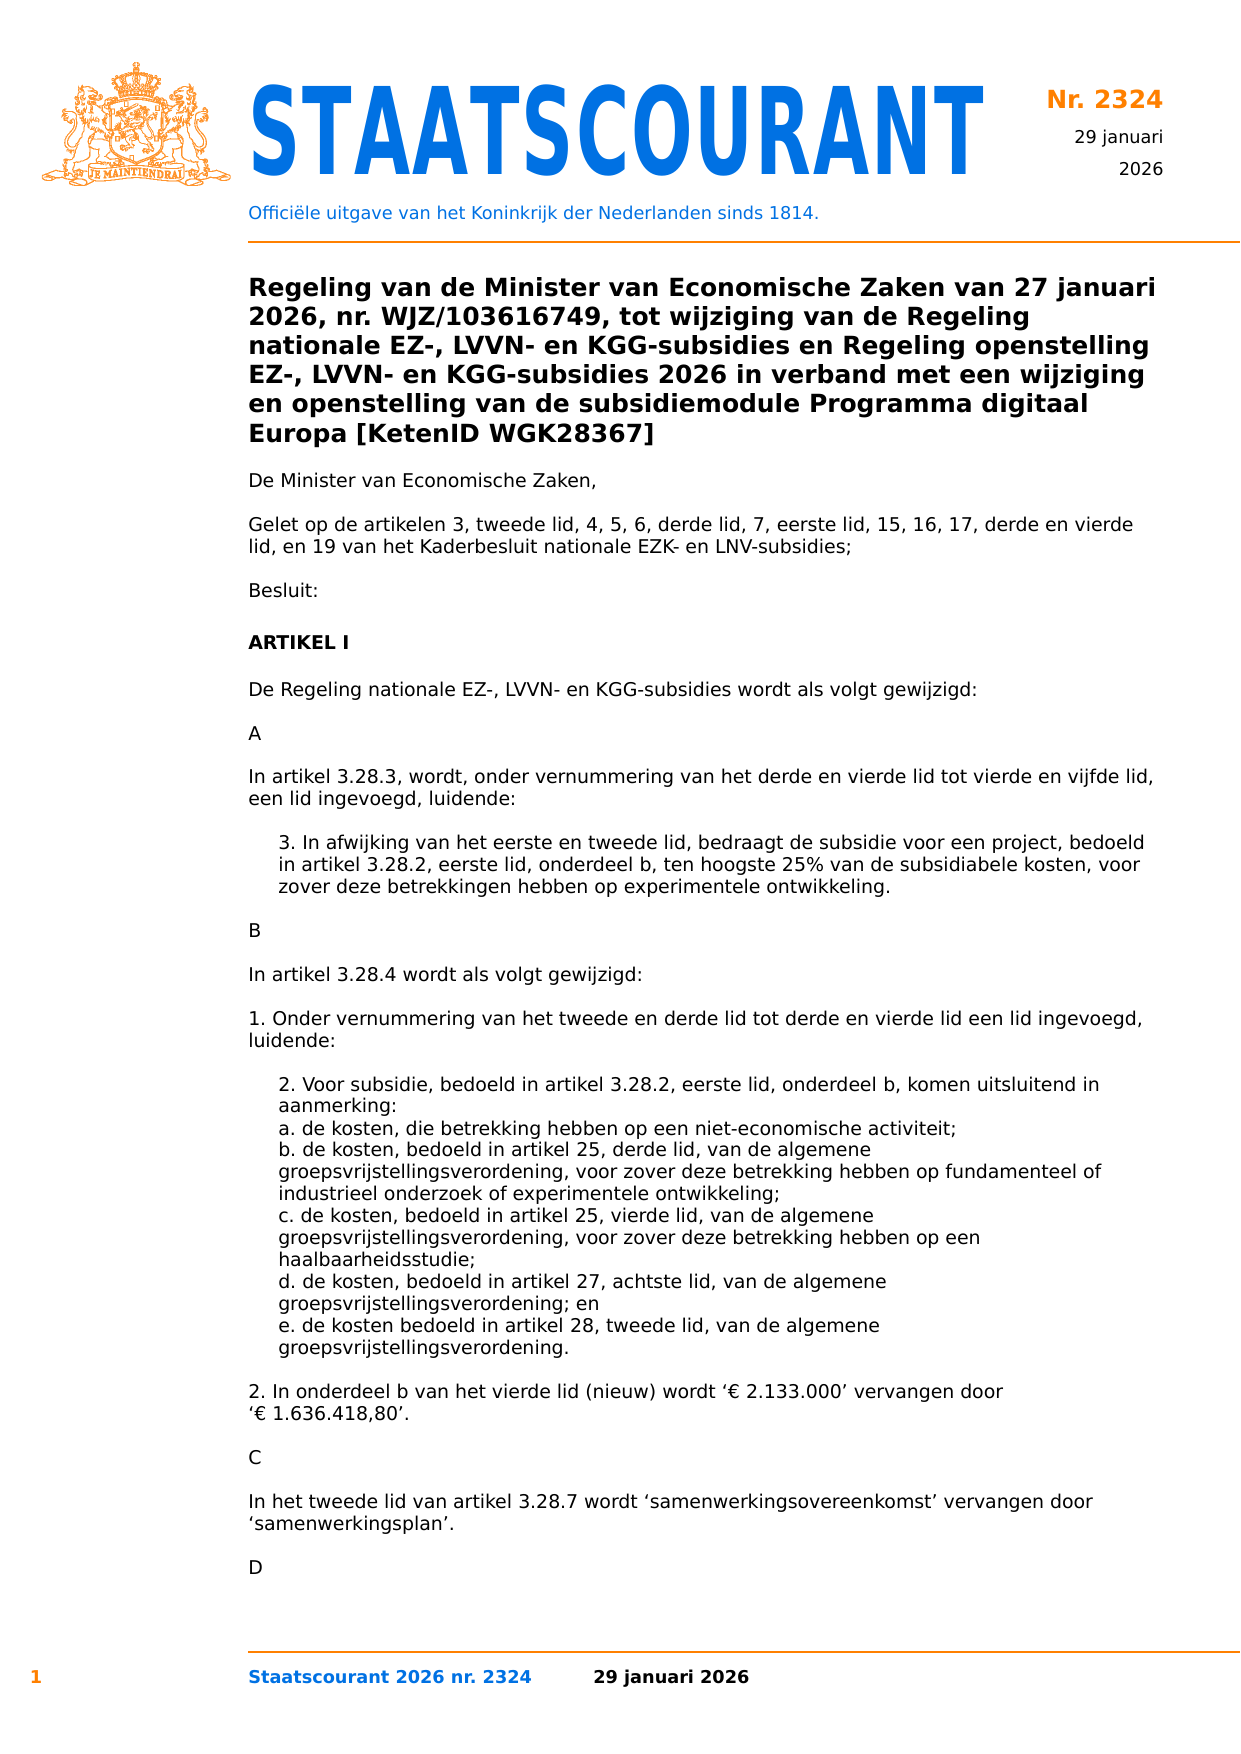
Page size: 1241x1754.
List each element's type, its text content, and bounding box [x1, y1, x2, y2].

text c. de kosten, bedoeld in artikel 25, vierde lid, van de algemene groepsvrijstellingsverordening, voor zover deze betrekking hebben op een haalbaarheidsstudie; [278, 1205, 1163, 1271]
text De Regeling nationale EZ-, LVVN- en KGG-subsidies wordt als volgt gewijzigd: [248, 678, 1163, 701]
table_cell Officiële uitgave van het Koninkrijk der Nederlanden sinds 1814. [248, 203, 1240, 241]
text De Minister van Economische Zaken, [248, 470, 1163, 492]
subtitle Regeling van de Minister van Economische Zaken van 27 januari 2026, nr. WJZ/103616749, tot wijziging van de Regeling nationale EZ-, LVVN- en KGG-subsidies en Regeling openstelling EZ-, LVVN- en KGG-subsidies 2026 in verband met een wijziging en openstelling van de subsidiemodule Programma digitaal Europa [KetenID WGK28367] [248, 273, 1163, 448]
text e. de kosten bedoeld in artikel 28, tweede lid, van de algemene groepsvrijstellingsverordening. [278, 1315, 1163, 1359]
table_header [25, 62, 248, 241]
text Besluit: [248, 579, 1163, 602]
text A [248, 722, 1163, 744]
text 2. Voor subsidie, bedoeld in artikel 3.28.2, eerste lid, onderdeel b, komen uitsluitend in aanmerking: [278, 1073, 1163, 1117]
subtitle ARTIKEL I [248, 632, 1163, 653]
text D [248, 1557, 1163, 1578]
text 2. In onderdeel b van het vierde lid (nieuw) wordt ‘€ 2.133.000’ vervangen door ‘€ 1.636.418,80’. [248, 1381, 1163, 1425]
text In artikel 3.28.4 wordt als volgt gewijzigd: [248, 964, 1163, 986]
text a. de kosten, die betrekking hebben op een niet-economische activiteit; [278, 1117, 1163, 1139]
table_cell 2026 [998, 153, 1240, 203]
text In artikel 3.28.3, wordt, onder vernummering van het derde en vierde lid tot vierde en vijfde lid, een lid ingevoegd, luidende: [248, 766, 1163, 810]
table_cell 29 januari [998, 121, 1240, 153]
picture [41, 62, 231, 186]
text C [248, 1447, 1163, 1469]
text In het tweede lid van artikel 3.28.7 wordt ‘samenwerkingsovereenkomst’ vervangen door ‘samenwerkingsplan’. [248, 1491, 1163, 1535]
table_header Nr. 2324 [998, 62, 1240, 121]
text d. de kosten, bedoeld in artikel 27, achtste lid, van de algemene groepsvrijstellingsverordening; en [278, 1271, 1163, 1315]
text 3. In afwijking van het eerste en tweede lid, bedraagt de subsidie voor een project, bedoeld in artikel 3.28.2, eerste lid, onderdeel b, ten hoogste 25% van de subsidiabele kosten, voor zover deze betrekkingen hebben op experimentele ontwikkeling. [278, 832, 1163, 898]
table_header STAATSCOURANT [248, 62, 998, 203]
text 1. Onder vernummering van het tweede en derde lid tot derde en vierde lid een lid ingevoegd, luidende: [248, 1008, 1163, 1052]
text B [248, 920, 1163, 942]
text Gelet op de artikelen 3, tweede lid, 4, 5, 6, derde lid, 7, eerste lid, 15, 16, 17, derde en vierde lid, en 19 van het Kaderbesluit nationale EZK- en LNV-subsidies; [248, 514, 1163, 558]
text b. de kosten, bedoeld in artikel 25, derde lid, van de algemene groepsvrijstellingsverordening, voor zover deze betrekking hebben op fundamenteel of industrieel onderzoek of experimentele ontwikkeling; [278, 1139, 1163, 1205]
